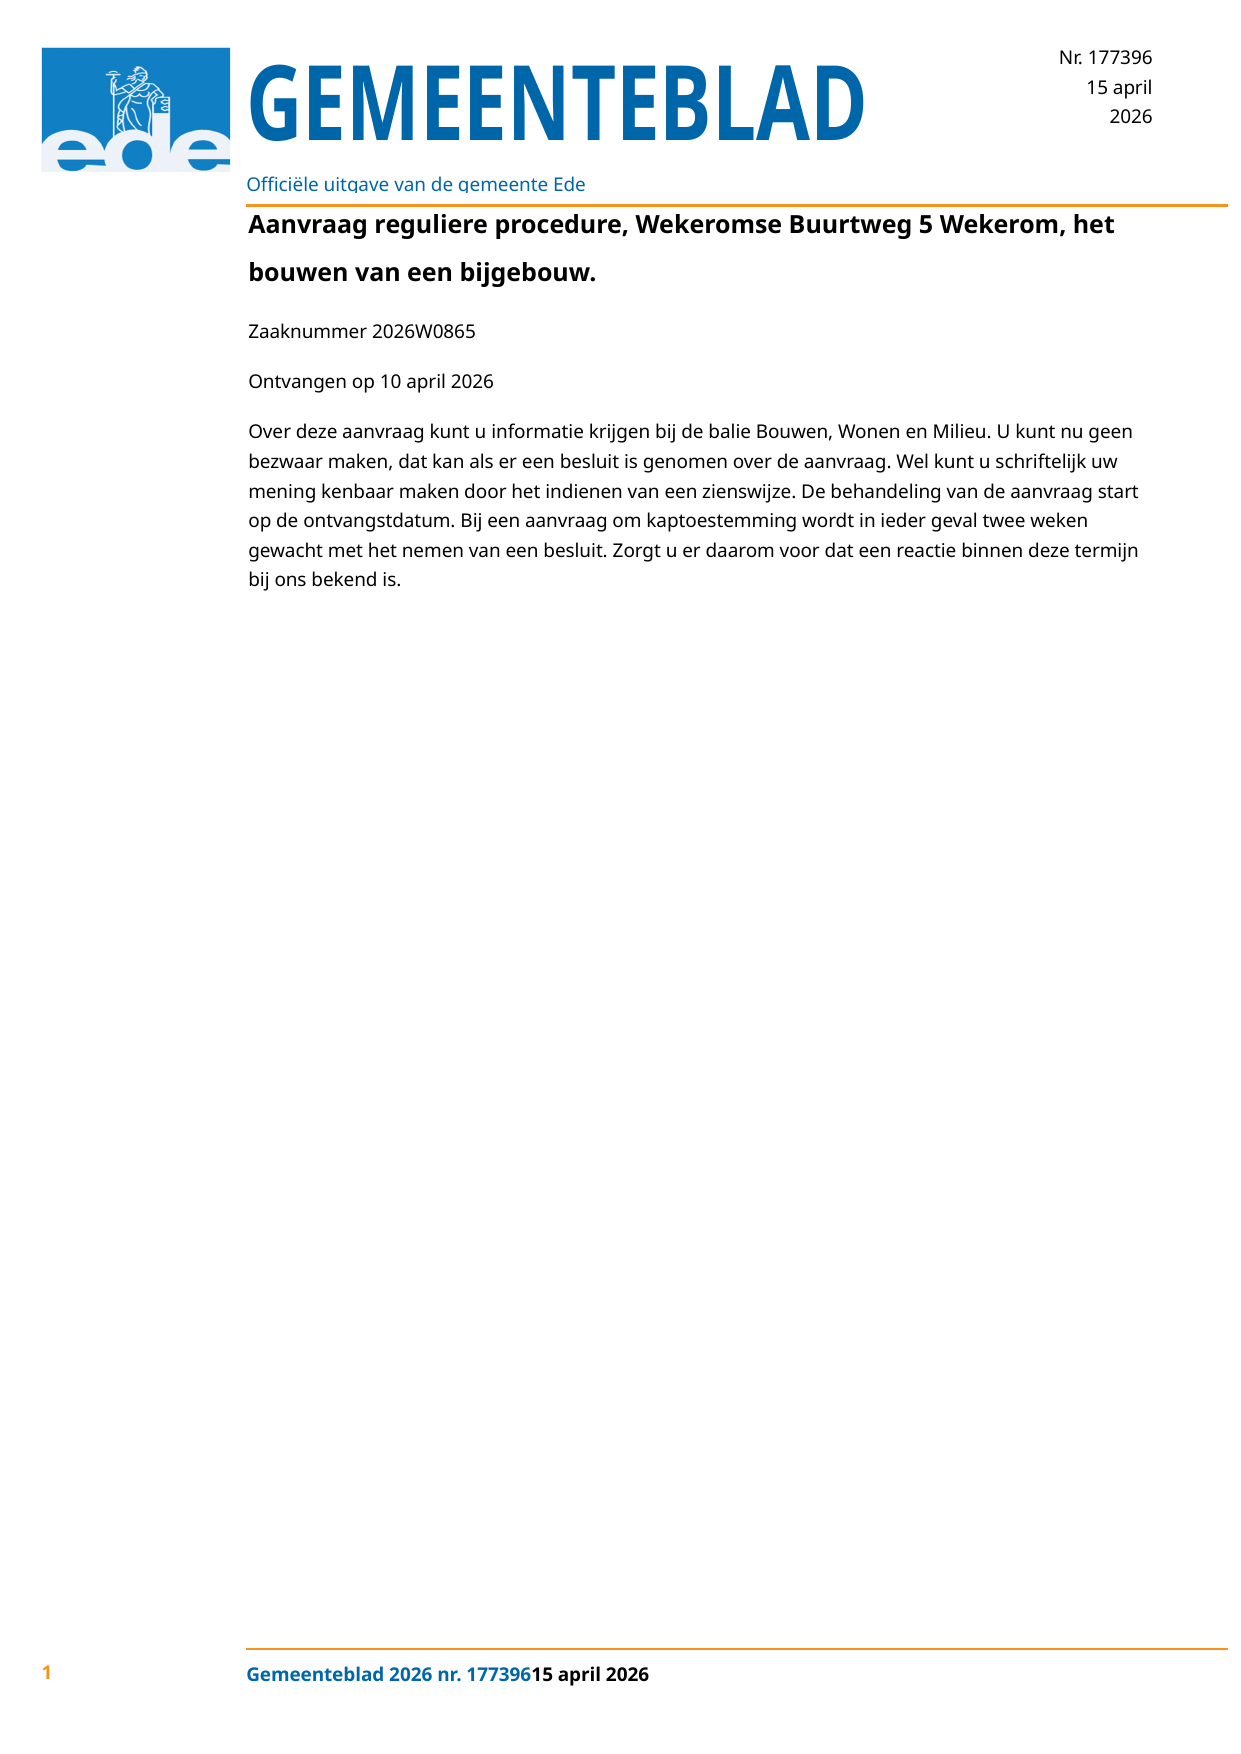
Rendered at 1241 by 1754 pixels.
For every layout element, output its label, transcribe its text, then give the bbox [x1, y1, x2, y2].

text Zaaknummer 2026W0865 [248, 318, 1152, 344]
text Ontvangen op 10 april 2026 [248, 368, 1152, 394]
text Aanvraag reguliere procedure, Wekeromse Buurtweg 5 Wekerom, het bouwen van een bijgebouw. [248, 207, 1152, 288]
picture [41, 47, 231, 172]
text Over deze aanvraag kunt u informatie krijgen bij de balie Bouwen, Wonen en Milieu. U kunt nu geen bezwaar maken, dat kan als er een besluit is genomen over de aanvraag. Wel kunt u schriftelijk uw mening kenbaar maken door het indienen van een zienswijze. De behandeling van de aanvraag start op de ontvangstdatum. Bij een aanvraag om kaptoestemming wordt in ieder geval twee weken gewacht met het nemen van een besluit. Zorgt u er daarom voor dat een reactie binnen deze termijn bij ons bekend is. [248, 419, 1152, 592]
